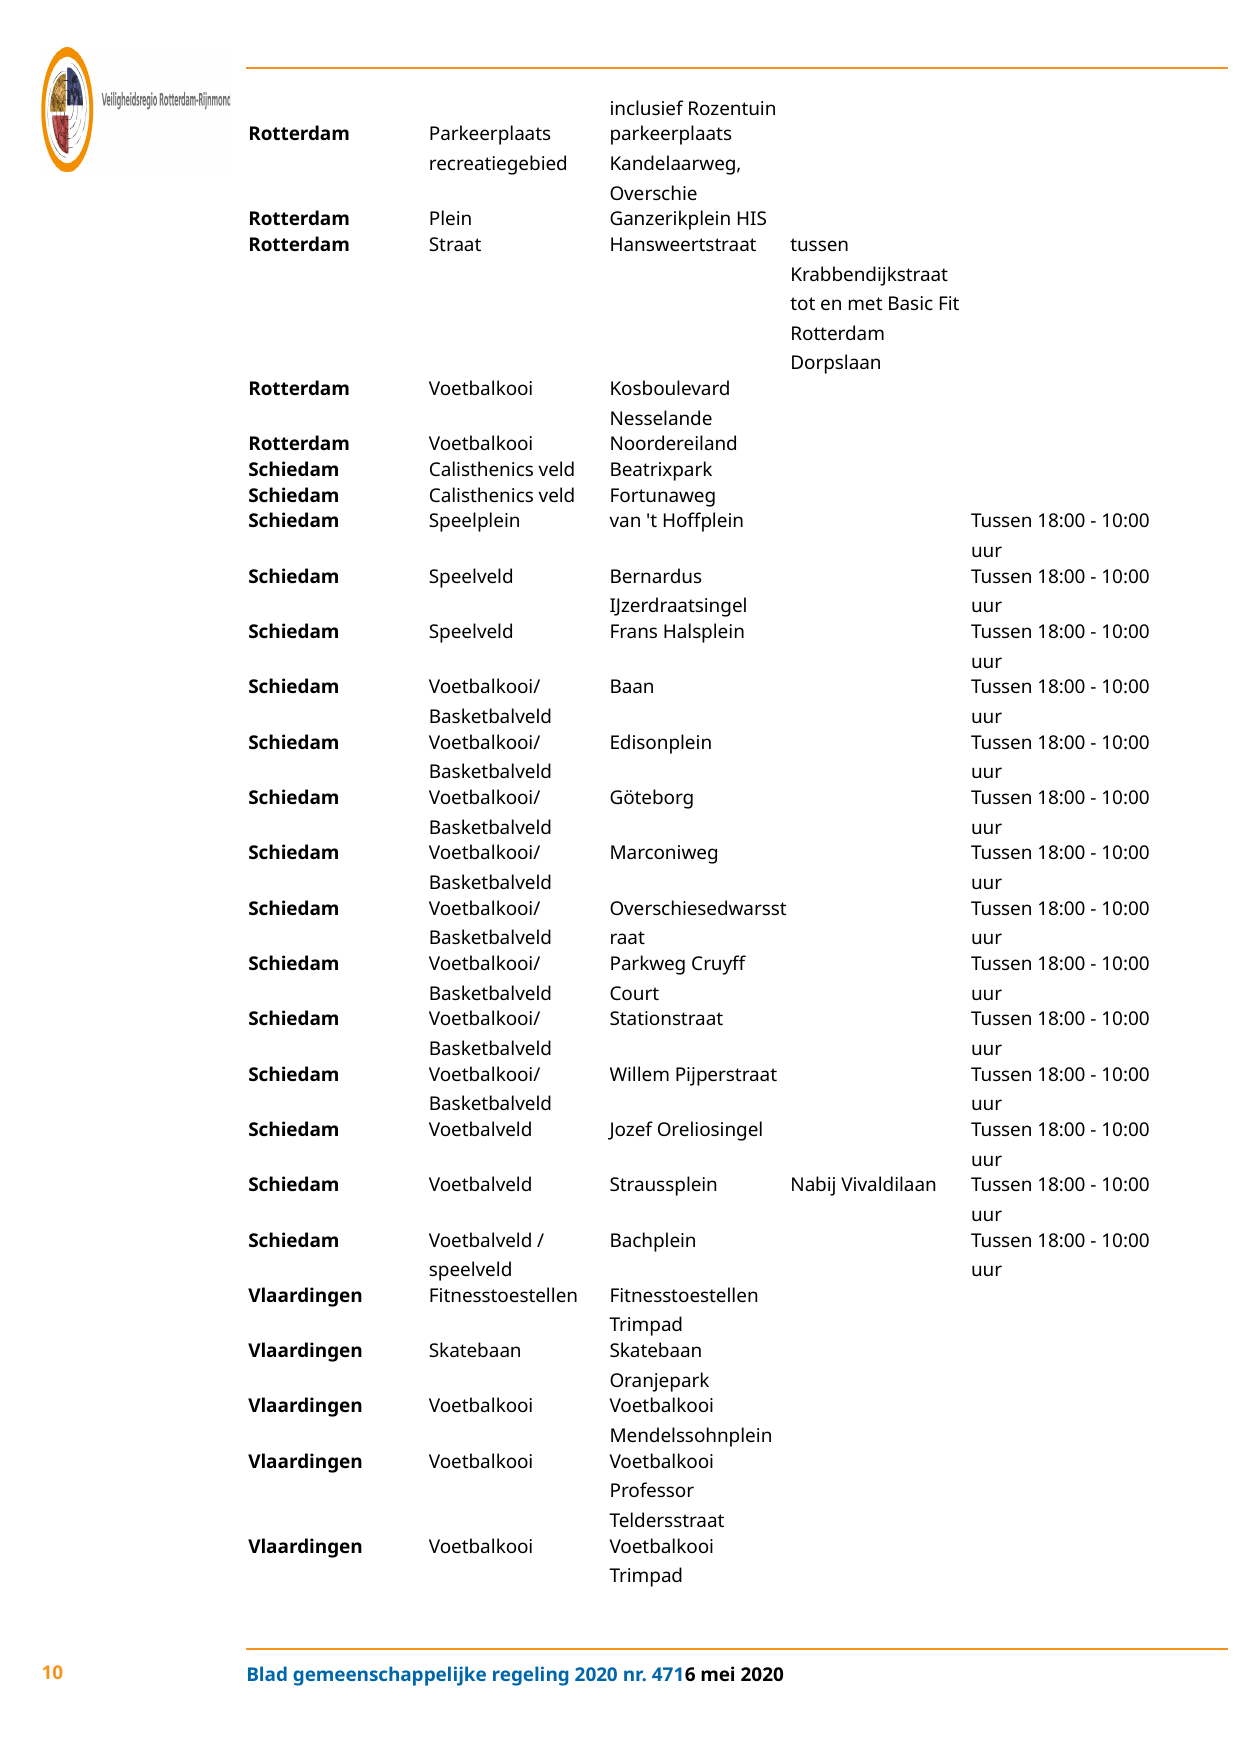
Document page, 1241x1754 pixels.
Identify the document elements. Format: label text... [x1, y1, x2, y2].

table_cell Schiedam [248, 950, 429, 1006]
table_cell Speelplein [429, 508, 609, 563]
table_cell [971, 1282, 1152, 1337]
table_cell Schiedam [248, 1227, 429, 1282]
table_cell [971, 431, 1152, 456]
table_cell Straat [429, 231, 609, 375]
table_cell [790, 729, 971, 784]
table_cell [790, 95, 971, 121]
table_cell Marconiweg [609, 840, 790, 895]
table_cell Tussen 18:00 - 10:00 uur [971, 784, 1152, 839]
table_cell Speelveld [429, 563, 609, 618]
table_cell Voetbalveld [429, 1116, 609, 1171]
table_cell Voetbalkooi/Basketbalveld [429, 895, 609, 950]
table_cell Calisthenics veld [429, 482, 609, 508]
table_cell Schiedam [248, 508, 429, 563]
picture [41, 47, 231, 172]
table_cell [790, 205, 971, 231]
table_cell [971, 205, 1152, 231]
table_cell Tussen 18:00 - 10:00 uur [971, 895, 1152, 950]
table_cell Vlaardingen [248, 1393, 429, 1448]
table_cell Tussen 18:00 - 10:00 uur [971, 674, 1152, 729]
table_cell Vlaardingen [248, 1282, 429, 1337]
table_cell Tussen 18:00 - 10:00 uur [971, 1171, 1152, 1227]
table_cell parkeerplaats Kandelaarweg, Overschie [609, 121, 790, 205]
table_cell [971, 1448, 1152, 1533]
table_cell Calisthenics veld [429, 456, 609, 482]
table_cell [790, 895, 971, 950]
table_cell Kosboulevard Nesselande [609, 375, 790, 431]
table_cell Rotterdam [248, 431, 429, 456]
table_cell Schiedam [248, 840, 429, 895]
table_cell Bernardus IJzerdraatsingel [609, 563, 790, 618]
table_cell Beatrixpark [609, 456, 790, 482]
table_cell Voetbalkooi/Basketbalveld [429, 1061, 609, 1116]
table_cell Voetbalkooi Mendelssohnplein [609, 1393, 790, 1448]
table_cell Schiedam [248, 729, 429, 784]
table_cell Schiedam [248, 563, 429, 618]
table_cell [790, 1338, 971, 1393]
table_cell Bachplein [609, 1227, 790, 1282]
table_cell Edisonplein [609, 729, 790, 784]
table_cell Voetbalkooi Professor Teldersstraat [609, 1448, 790, 1533]
table_cell Schiedam [248, 1006, 429, 1061]
table_cell [971, 231, 1152, 375]
table_cell [790, 1006, 971, 1061]
table_cell Noordereiland [609, 431, 790, 456]
table_cell [790, 1061, 971, 1116]
table_cell [971, 121, 1152, 205]
table_cell Tussen 18:00 - 10:00 uur [971, 1227, 1152, 1282]
table_cell [971, 1533, 1152, 1588]
table_cell Rotterdam [248, 375, 429, 431]
table_cell Tussen 18:00 - 10:00 uur [971, 1006, 1152, 1061]
table_cell Nabij Vivaldilaan [790, 1171, 971, 1227]
table_cell Straussplein [609, 1171, 790, 1227]
table_cell Schiedam [248, 674, 429, 729]
table_cell Jozef Oreliosingel [609, 1116, 790, 1171]
table_cell [971, 95, 1152, 121]
table_cell Vlaardingen [248, 1533, 429, 1588]
table_cell Plein [429, 205, 609, 231]
table_cell [971, 482, 1152, 508]
table_cell Voetbalkooi [429, 431, 609, 456]
table_cell Voetbalkooi/Basketbalveld [429, 784, 609, 839]
table_cell Ganzerikplein HIS [609, 205, 790, 231]
table_cell Schiedam [248, 482, 429, 508]
table_cell Tussen 18:00 - 10:00 uur [971, 1116, 1152, 1171]
table_cell Schiedam [248, 1061, 429, 1116]
table_cell Fitnesstoestellen [429, 1282, 609, 1337]
table_cell Skatebaan [429, 1338, 609, 1393]
table_cell Parkeerplaats recreatiegebied [429, 121, 609, 205]
table_cell [790, 1533, 971, 1588]
table_cell [790, 674, 971, 729]
table_cell Parkweg Cruyff Court [609, 950, 790, 1006]
table_cell Schiedam [248, 1116, 429, 1171]
table_cell Voetbalkooi/Basketbalveld [429, 1006, 609, 1061]
table_cell Tussen 18:00 - 10:00 uur [971, 1061, 1152, 1116]
table_cell Voetbalkooi [429, 1533, 609, 1588]
table_cell [790, 784, 971, 839]
table_cell Tussen 18:00 - 10:00 uur [971, 950, 1152, 1006]
table_cell [790, 482, 971, 508]
table_cell [790, 1282, 971, 1337]
table_cell [971, 375, 1152, 431]
table_cell Tussen 18:00 - 10:00 uur [971, 840, 1152, 895]
table_cell Vlaardingen [248, 1338, 429, 1393]
table_cell [790, 1393, 971, 1448]
table_cell Overschiesedwarsstraat [609, 895, 790, 950]
table_cell Tussen 18:00 - 10:00 uur [971, 618, 1152, 674]
table_cell [790, 563, 971, 618]
table_cell [790, 840, 971, 895]
table_cell [790, 375, 971, 431]
table_cell Voetbalkooi Trimpad [609, 1533, 790, 1588]
table_cell inclusief Rozentuin [609, 95, 790, 121]
table_cell Rotterdam [248, 205, 429, 231]
table_cell Baan [609, 674, 790, 729]
table_cell Voetbalkooi [429, 375, 609, 431]
table_cell [790, 508, 971, 563]
table_cell Schiedam [248, 895, 429, 950]
table_cell Schiedam [248, 1171, 429, 1227]
table_cell Frans Halsplein [609, 618, 790, 674]
table_cell Voetbalkooi [429, 1393, 609, 1448]
table_cell van 't Hoffplein [609, 508, 790, 563]
table_cell Schiedam [248, 784, 429, 839]
table_cell tussen Krabbendijkstraat tot en met Basic Fit Rotterdam Dorpslaan [790, 231, 971, 375]
table_cell Willem Pijperstraat [609, 1061, 790, 1116]
table_cell [790, 1227, 971, 1282]
table_cell [790, 618, 971, 674]
table_cell Rotterdam [248, 121, 429, 205]
table_cell Voetbalkooi/Basketbalveld [429, 840, 609, 895]
table_cell [790, 1116, 971, 1171]
table_cell Voetbalveld / speelveld [429, 1227, 609, 1282]
table_cell Tussen 18:00 - 10:00 uur [971, 563, 1152, 618]
table_cell Voetbalveld [429, 1171, 609, 1227]
table_cell Schiedam [248, 618, 429, 674]
table_cell Fortunaweg [609, 482, 790, 508]
table_cell Voetbalkooi/Basketbalveld [429, 950, 609, 1006]
table_cell Voetbalkooi/Basketbalveld [429, 729, 609, 784]
table_cell [971, 1393, 1152, 1448]
table_cell Speelveld [429, 618, 609, 674]
table_cell Vlaardingen [248, 1448, 429, 1533]
table_cell [971, 456, 1152, 482]
table_cell [790, 950, 971, 1006]
table_cell Hansweertstraat [609, 231, 790, 375]
table_cell Voetbalkooi/Basketbalveld [429, 674, 609, 729]
table_cell [790, 456, 971, 482]
table_cell [790, 431, 971, 456]
table_cell Skatebaan Oranjepark [609, 1338, 790, 1393]
table_cell Fitnesstoestellen Trimpad [609, 1282, 790, 1337]
table_cell [790, 1448, 971, 1533]
table_cell Tussen 18:00 - 10:00 uur [971, 508, 1152, 563]
table_cell Tussen 18:00 - 10:00 uur [971, 729, 1152, 784]
table_cell Rotterdam [248, 231, 429, 375]
table_cell Schiedam [248, 456, 429, 482]
table_cell Göteborg [609, 784, 790, 839]
table_cell Voetbalkooi [429, 1448, 609, 1533]
table_cell [429, 95, 609, 121]
table_cell Stationstraat [609, 1006, 790, 1061]
table_cell [790, 121, 971, 205]
table_cell [248, 95, 429, 121]
table_cell [971, 1338, 1152, 1393]
